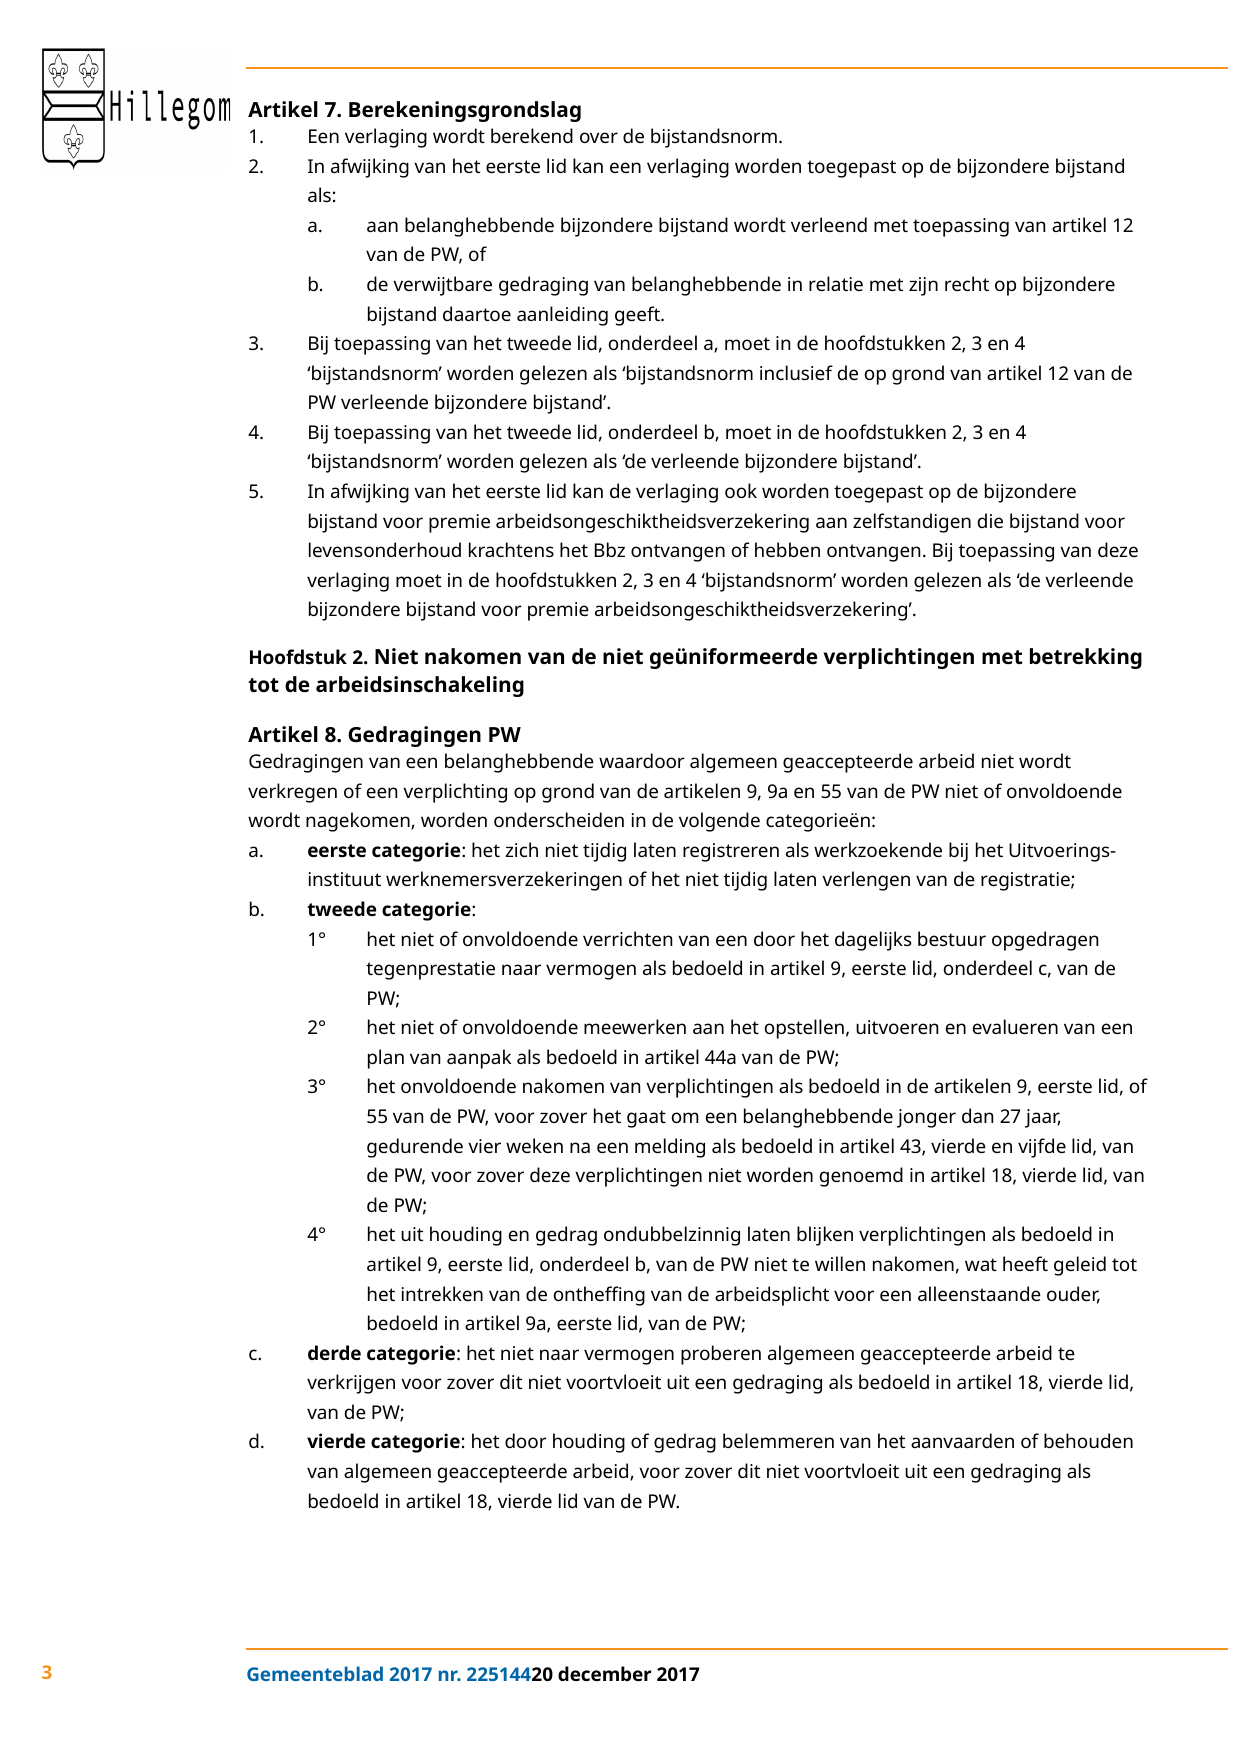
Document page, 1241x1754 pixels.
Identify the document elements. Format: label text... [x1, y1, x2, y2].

text Hoofdstuk 2. Niet nakomen van de niet geüniformeerde verplichtingen met betrekking tot de arbeidsinschakeling [248, 642, 1152, 699]
list vierde categorie: het door houding of gedrag belemmeren van het aanvaarden of behouden van algemeen geaccepteerde arbeid, voor zover dit niet voortvloeit uit een gedraging als bedoeld in artikel 18, vierde lid van de PW. [248, 1429, 1152, 1514]
list aan belanghebbende bijzondere bijstand wordt verleend met toepassing van artikel 12 van de PW, of [307, 212, 1152, 267]
list Een verlaging wordt berekend over de bijstandsnorm. [248, 123, 1152, 149]
list het niet of onvoldoende meewerken aan het opstellen, uitvoeren en evalueren van een plan van aanpak als bedoeld in artikel 44a van de PW; [307, 1014, 1152, 1070]
list tweede categorie: [248, 896, 1152, 922]
list Bij toepassing van het tweede lid, onderdeel b, moet in de hoofdstukken 2, 3 en 4 ‘bijstandsnorm’ worden gelezen als ‘de verleende bijzondere bijstand’. [248, 419, 1152, 474]
text Artikel 8. Gedragingen PW [248, 720, 1152, 748]
text Artikel 7. Berekeningsgrondslag [248, 95, 1152, 123]
list het niet of onvoldoende verrichten van een door het dagelijks bestuur opgedragen tegenprestatie naar vermogen als bedoeld in artikel 9, eerste lid, onderdeel c, van de PW; [307, 926, 1152, 1011]
list het onvoldoende nakomen van verplichtingen als bedoeld in de artikelen 9, eerste lid, of 55 van de PW, voor zover het gaat om een belanghebbende jonger dan 27 jaar, gedurende vier weken na een melding als bedoeld in artikel 43, vierde en vijfde lid, van de PW, voor zover deze verplichtingen niet worden genoemd in artikel 18, vierde lid, van de PW; [307, 1074, 1152, 1218]
list derde categorie: het niet naar vermogen proberen algemeen geaccepteerde arbeid te verkrijgen voor zover dit niet voortvloeit uit een gedraging als bedoeld in artikel 18, vierde lid, van de PW; [248, 1340, 1152, 1425]
list het uit houding en gedrag ondubbelzinnig laten blijken verplichtingen als bedoeld in artikel 9, eerste lid, onderdeel b, van de PW niet te willen nakomen, wat heeft geleid tot het intrekken van de ontheffing van de arbeidsplicht voor een alleenstaande ouder, bedoeld in artikel 9a, eerste lid, van de PW; [307, 1222, 1152, 1336]
list eerste categorie: het zich niet tijdig laten registreren als werkzoekende bij het Uitvoerings-instituut werknemersverzekeringen of het niet tijdig laten verlengen van de registratie; [248, 837, 1152, 892]
list de verwijtbare gedraging van belanghebbende in relatie met zijn recht op bijzondere bijstand daartoe aanleiding geeft. [307, 271, 1152, 326]
list Bij toepassing van het tweede lid, onderdeel a, moet in de hoofdstukken 2, 3 en 4 ‘bijstandsnorm’ worden gelezen als ‘bijstandsnorm inclusief de op grond van artikel 12 van de PW verleende bijzondere bijstand’. [248, 330, 1152, 415]
picture [41, 47, 231, 172]
list In afwijking van het eerste lid kan een verlaging worden toegepast op de bijzondere bijstand als: [248, 153, 1152, 208]
text Gedragingen van een belanghebbende waardoor algemeen geaccepteerde arbeid niet wordt verkregen of een verplichting op grond van de artikelen 9, 9a en 55 van de PW niet of onvoldoende wordt nagekomen, worden onderscheiden in de volgende categorieën: [248, 748, 1152, 833]
list In afwijking van het eerste lid kan de verlaging ook worden toegepast op de bijzondere bijstand voor premie arbeidsongeschiktheidsverzekering aan zelfstandigen die bijstand voor levensonderhoud krachtens het Bbz ontvangen of hebben ontvangen. Bij toepassing van deze verlaging moet in de hoofdstukken 2, 3 en 4 ‘bijstandsnorm’ worden gelezen als ‘de verleende bijzondere bijstand voor premie arbeidsongeschiktheidsverzekering’. [248, 478, 1152, 622]
